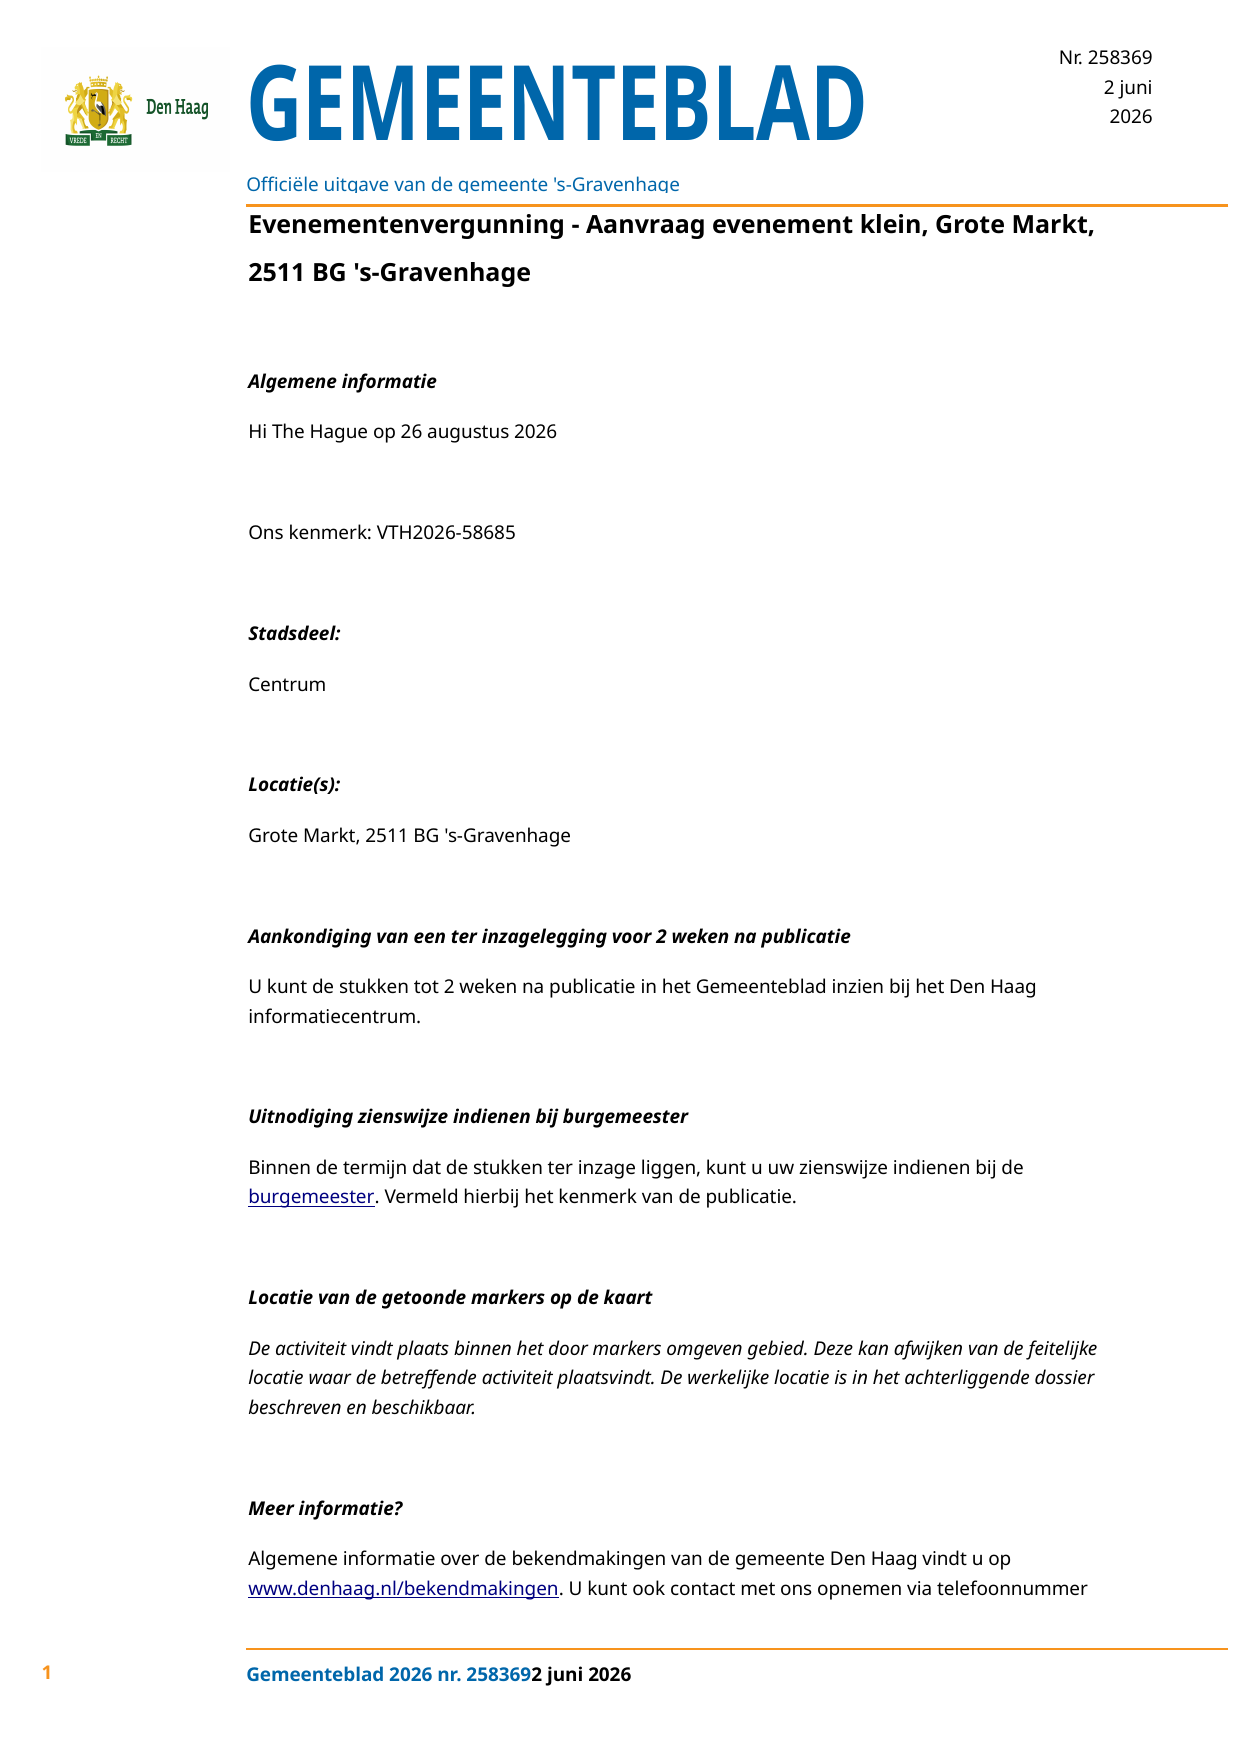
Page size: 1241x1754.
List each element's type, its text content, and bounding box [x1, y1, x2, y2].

text Stadsdeel: [248, 620, 1152, 646]
text Uitnodiging zienswijze indienen bij burgemeester [248, 1104, 1152, 1129]
text Hi The Hague op 26 augustus 2026 [248, 419, 1152, 444]
text Centrum [248, 671, 1152, 697]
text Ons kenmerk: VTH2026-58685 [248, 519, 1152, 545]
text U kunt de stukken tot 2 weken na publicatie in het Gemeenteblad inzien bij het Den Haag informatiecentrum. [248, 973, 1152, 1029]
text Meer informatie? [248, 1495, 1152, 1521]
text Locatie(s): [248, 772, 1152, 797]
text Algemene informatie [248, 368, 1152, 394]
text Locatie van de getoonde markers op de kaart [248, 1284, 1152, 1310]
text Binnen de termijn dat de stukken ter inzage liggen, kunt u uw zienswijze indienen bij de burgemeester. Vermeld hierbij het kenmerk van de publicatie. [248, 1154, 1152, 1209]
text Evenementenvergunning - Aanvraag evenement klein, Grote Markt, 2511 BG 's-Gravenhage [248, 207, 1152, 288]
picture [41, 47, 231, 172]
text De activiteit vindt plaats binnen het door markers omgeven gebied. Deze kan afwijken van de feitelijke locatie waar de betreffende activiteit plaatsvindt. De werkelijke locatie is in het achterliggende dossier beschreven en beschikbaar. [248, 1335, 1152, 1420]
text Aankondiging van een ter inzagelegging voor 2 weken na publicatie [248, 923, 1152, 949]
text Grote Markt, 2511 BG 's-Gravenhage [248, 822, 1152, 848]
text Algemene informatie over de bekendmakingen van de gemeente Den Haag vindt u op www.denhaag.nl/bekendmakingen. U kunt ook contact met ons opnemen via telefoonnummer [248, 1545, 1152, 1601]
